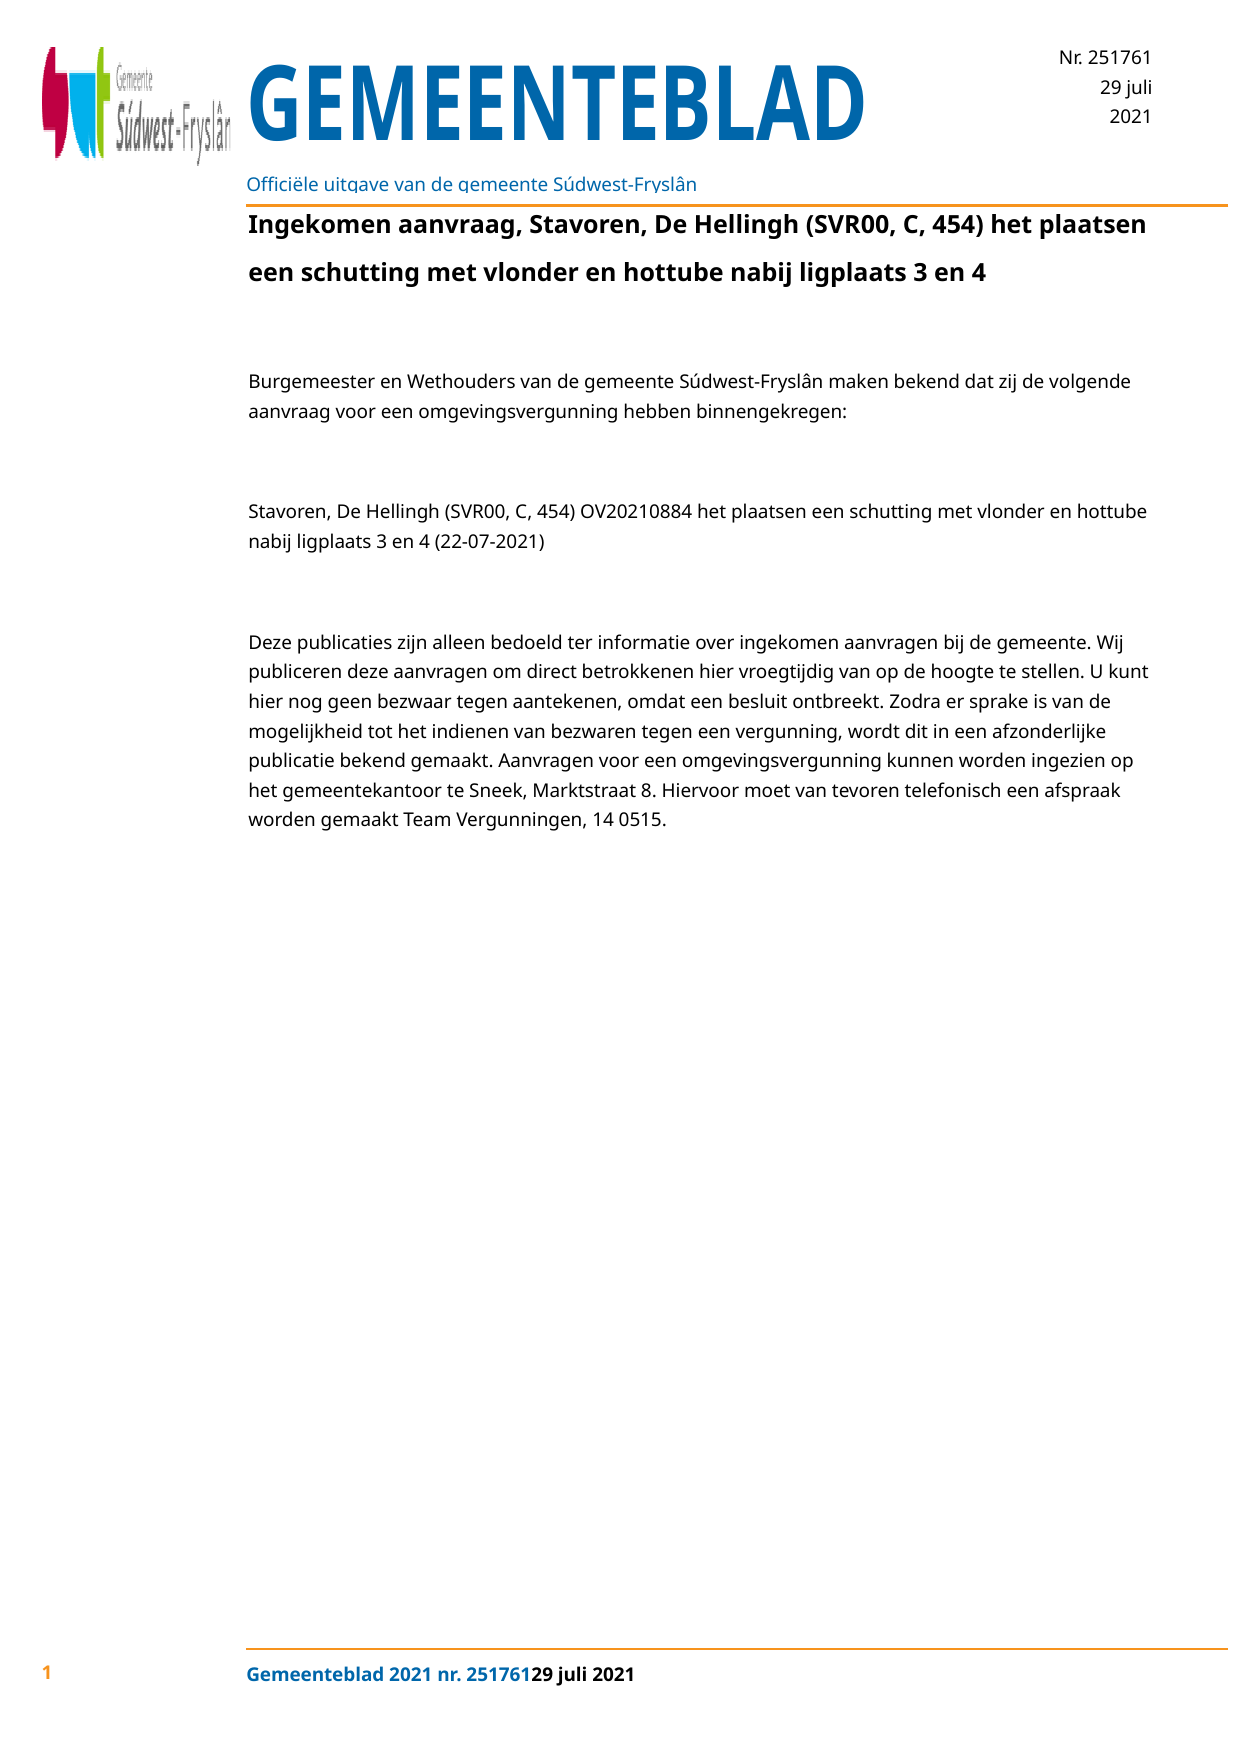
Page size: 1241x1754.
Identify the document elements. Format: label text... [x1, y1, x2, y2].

text Stavoren, De Hellingh (SVR00, C, 454) OV20210884 het plaatsen een schutting met vlonder en hottube nabij ligplaats 3 en 4 (22-07-2021) [248, 499, 1152, 554]
text Burgemeester en Wethouders van de gemeente Súdwest-Fryslân maken bekend dat zij de volgende aanvraag voor een omgevingsvergunning hebben binnengekregen: [248, 368, 1152, 424]
picture [41, 47, 231, 172]
text Ingekomen aanvraag, Stavoren, De Hellingh (SVR00, C, 454) het plaatsen een schutting met vlonder en hottube nabij ligplaats 3 en 4 [248, 207, 1152, 288]
text Deze publicaties zijn alleen bedoeld ter informatie over ingekomen aanvragen bij de gemeente. Wij publiceren deze aanvragen om direct betrokkenen hier vroegtijdig van op de hoogte te stellen. U kunt hier nog geen bezwaar tegen aantekenen, omdat een besluit ontbreekt. Zodra er sprake is van de mogelijkheid tot het indienen van bezwaren tegen een vergunning, wordt dit in een afzonderlijke publicatie bekend gemaakt. Aanvragen voor een omgevingsvergunning kunnen worden ingezien op het gemeentekantoor te Sneek, Marktstraat 8. Hiervoor moet van tevoren telefonisch een afspraak worden gemaakt Team Vergunningen, 14 0515. [248, 629, 1152, 832]
